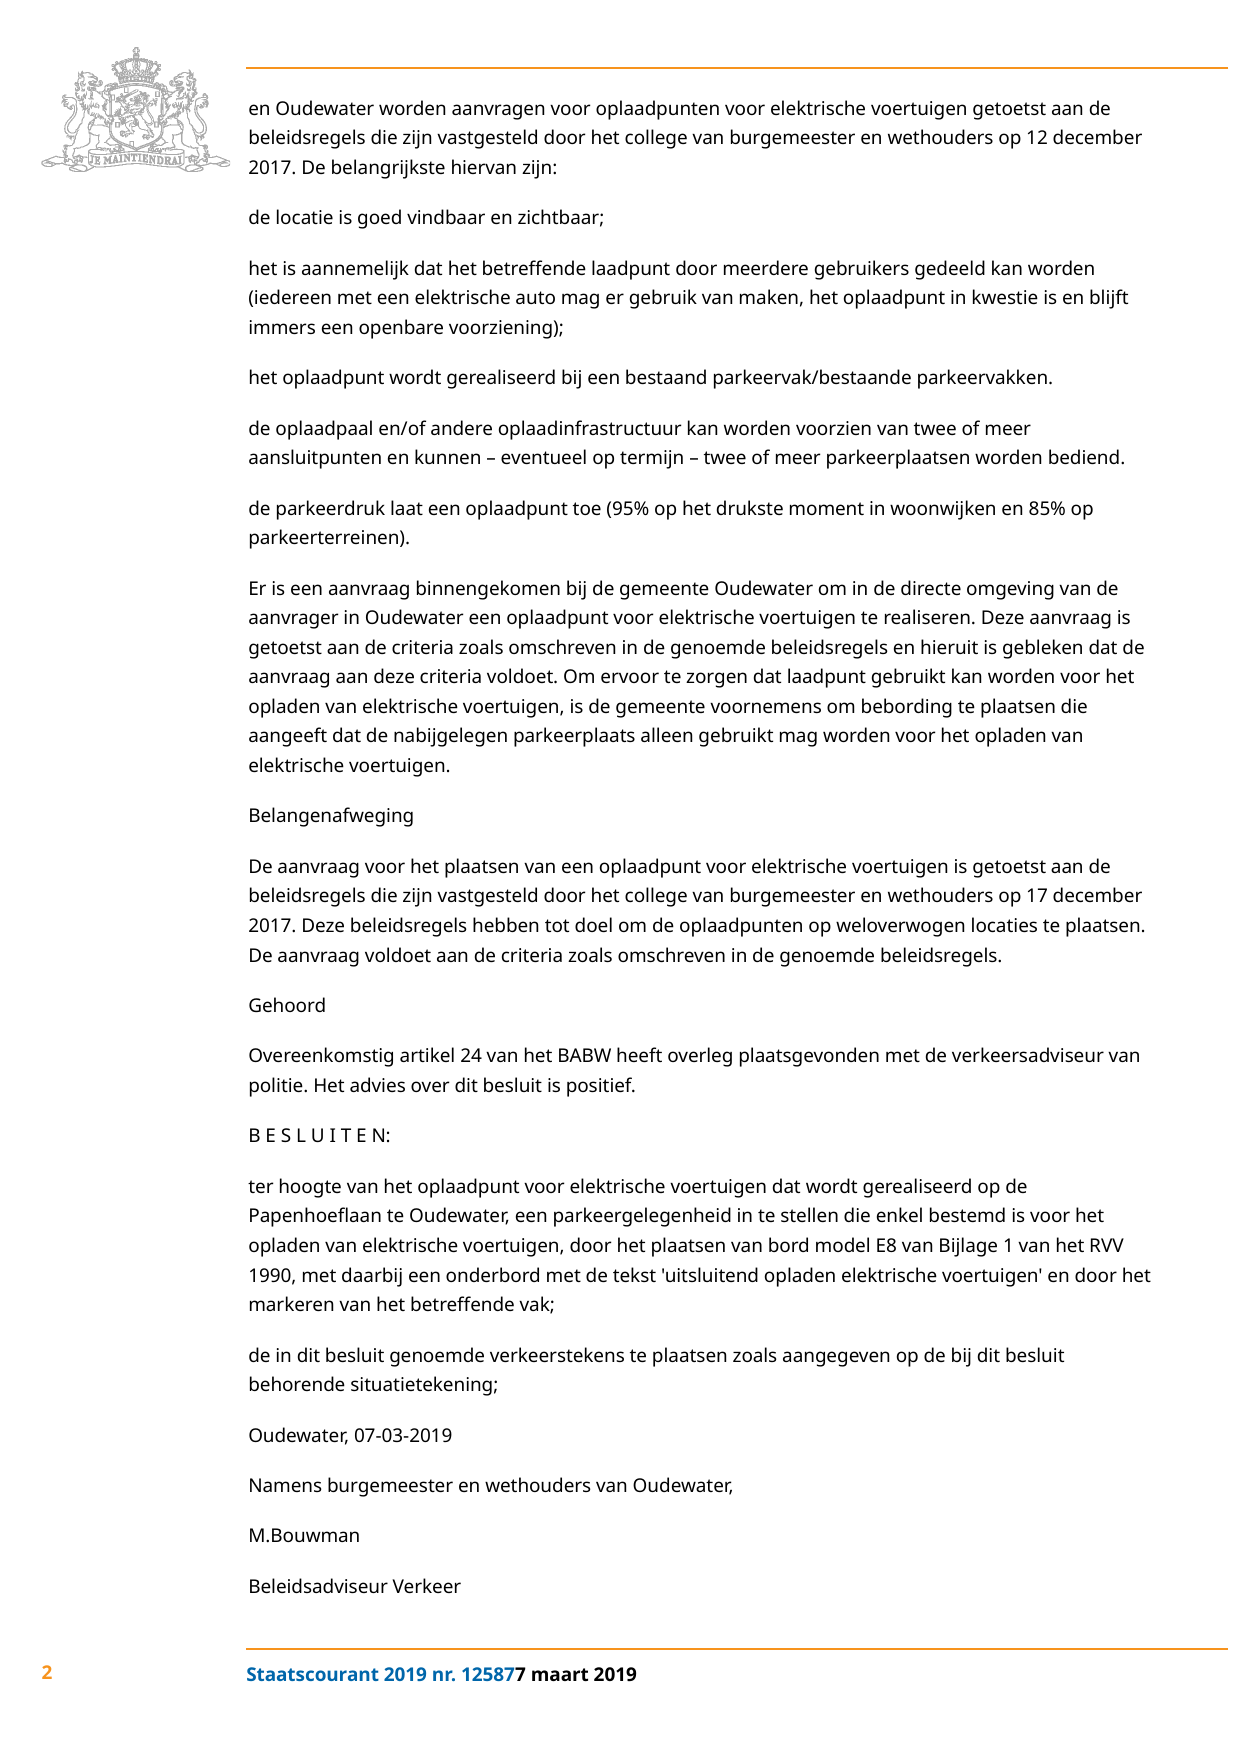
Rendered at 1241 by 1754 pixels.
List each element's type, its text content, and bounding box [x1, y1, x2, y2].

picture [41, 47, 231, 172]
text Er is een aanvraag binnengekomen bij de gemeente Oudewater om in de directe omgeving van de aanvrager in Oudewater een oplaadpunt voor elektrische voertuigen te realiseren. Deze aanvraag is getoetst aan de criteria zoals omschreven in de genoemde beleidsregels en hieruit is gebleken dat de aanvraag aan deze criteria voldoet. Om ervoor te zorgen dat laadpunt gebruikt kan worden voor het opladen van elektrische voertuigen, is de gemeente voornemens om bebording te plaatsen die aangeeft dat de nabijgelegen parkeerplaats alleen gebruikt mag worden voor het opladen van elektrische voertuigen. [248, 575, 1152, 778]
text Namens burgemeester en wethouders van Oudewater, [248, 1472, 1152, 1498]
text de in dit besluit genoemde verkeerstekens te plaatsen zoals aangegeven op de bij dit besluit behorende situatietekening; [248, 1342, 1152, 1397]
text het is aannemelijk dat het betreffende laadpunt door meerdere gebruikers gedeeld kan worden (iedereen met een elektrische auto mag er gebruik van maken, het oplaadpunt in kwestie is en blijft immers een openbare voorziening); [248, 255, 1152, 340]
text de parkeerdruk laat een oplaadpunt toe (95% op het drukste moment in woonwijken en 85% op parkeerterreinen). [248, 495, 1152, 550]
text en Oudewater worden aanvragen voor oplaadpunten voor elektrische voertuigen getoetst aan de beleidsregels die zijn vastgesteld door het college van burgemeester en wethouders op 12 december 2017. De belangrijkste hiervan zijn: [248, 95, 1152, 180]
text De aanvraag voor het plaatsen van een oplaadpunt voor elektrische voertuigen is getoetst aan de beleidsregels die zijn vastgesteld door het college van burgemeester en wethouders op 17 december 2017. Deze beleidsregels hebben tot doel om de oplaadpunten op weloverwogen locaties te plaatsen. De aanvraag voldoet aan de criteria zoals omschreven in de genoemde beleidsregels. [248, 853, 1152, 968]
text Overeenkomstig artikel 24 van het BABW heeft overleg plaatsgevonden met de verkeersadviseur van politie. Het advies over dit besluit is positief. [248, 1043, 1152, 1098]
text B E S L U I T E N: [248, 1123, 1152, 1148]
text de oplaadpaal en/of andere oplaadinfrastructuur kan worden voorzien van twee of meer aansluitpunten en kunnen – eventueel op termijn – twee of meer parkeerplaatsen worden bediend. [248, 415, 1152, 470]
text Beleidsadviseur Verkeer [248, 1573, 1152, 1599]
text Gehoord [248, 992, 1152, 1018]
text M.Bouwman [248, 1523, 1152, 1548]
text Belangenafweging [248, 803, 1152, 828]
text Oudewater, 07-03-2019 [248, 1422, 1152, 1448]
text ter hoogte van het oplaadpunt voor elektrische voertuigen dat wordt gerealiseerd op de Papenhoeflaan te Oudewater, een parkeergelegenheid in te stellen die enkel bestemd is voor het opladen van elektrische voertuigen, door het plaatsen van bord model E8 van Bijlage 1 van het RVV 1990, met daarbij een onderbord met de tekst 'uitsluitend opladen elektrische voertuigen' en door het markeren van het betreffende vak; [248, 1173, 1152, 1317]
text het oplaadpunt wordt gerealiseerd bij een bestaand parkeervak/bestaande parkeervakken. [248, 364, 1152, 390]
text de locatie is goed vindbaar en zichtbaar; [248, 204, 1152, 230]
